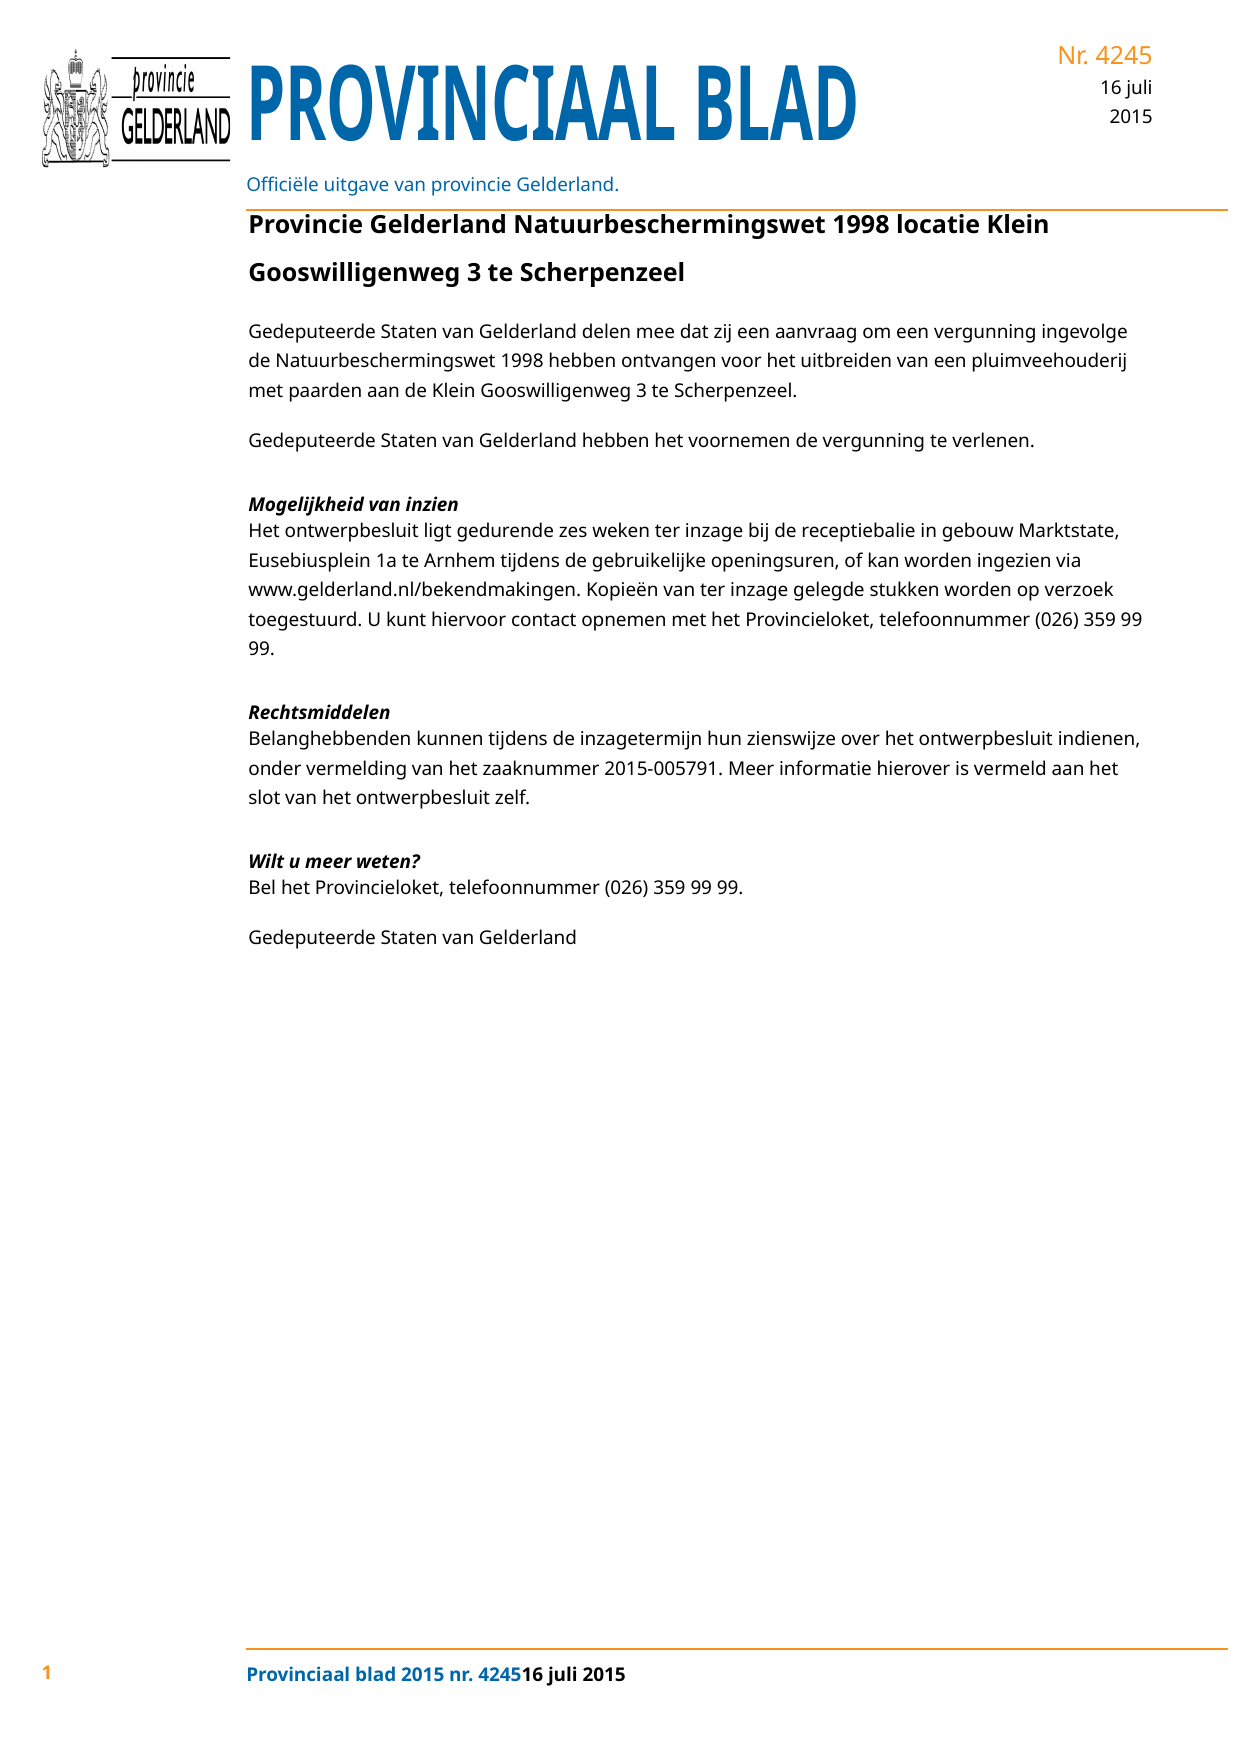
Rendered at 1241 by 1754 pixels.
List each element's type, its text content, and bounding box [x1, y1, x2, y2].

text Mogelijkheid van inzien [248, 491, 1152, 517]
text Gedeputeerde Staten van Gelderland hebben het voornemen de vergunning te verlenen. [248, 427, 1152, 453]
text Het ontwerpbesluit ligt gedurende zes weken ter inzage bij de receptiebalie in gebouw Marktstate, Eusebiusplein 1a te Arnhem tijdens de gebruikelijke openingsuren, of kan worden ingezien via www.gelderland.nl/bekendmakingen. Kopieën van ter inzage gelegde stukken worden op verzoek toegestuurd. U kunt hiervoor contact opnemen met het Provincieloket, telefoonnummer (026) 359 99 99. [248, 517, 1152, 661]
text Belanghebbenden kunnen tijdens de inzagetermijn hun zienswijze over het ontwerpbesluit indienen, onder vermelding van het zaaknummer 2015-005791. Meer informatie hierover is vermeld aan het slot van het ontwerpbesluit zelf. [248, 725, 1152, 810]
text Gedeputeerde Staten van Gelderland delen mee dat zij een aanvraag om een vergunning ingevolge de Natuurbeschermingswet 1998 hebben ontvangen voor het uitbreiden van een pluimveehouderij met paarden aan de Klein Gooswilligenweg 3 te Scherpenzeel. [248, 318, 1152, 403]
text Provincie Gelderland Natuurbeschermingswet 1998 locatie Klein Gooswilligenweg 3 te Scherpenzeel [248, 211, 1152, 288]
text Rechtsmiddelen [248, 699, 1152, 725]
text Bel het Provincieloket, telefoonnummer (026) 359 99 99. [248, 874, 1152, 900]
picture [41, 47, 231, 172]
text Wilt u meer weten? [248, 848, 1152, 874]
text Gedeputeerde Staten van Gelderland [248, 924, 1152, 950]
